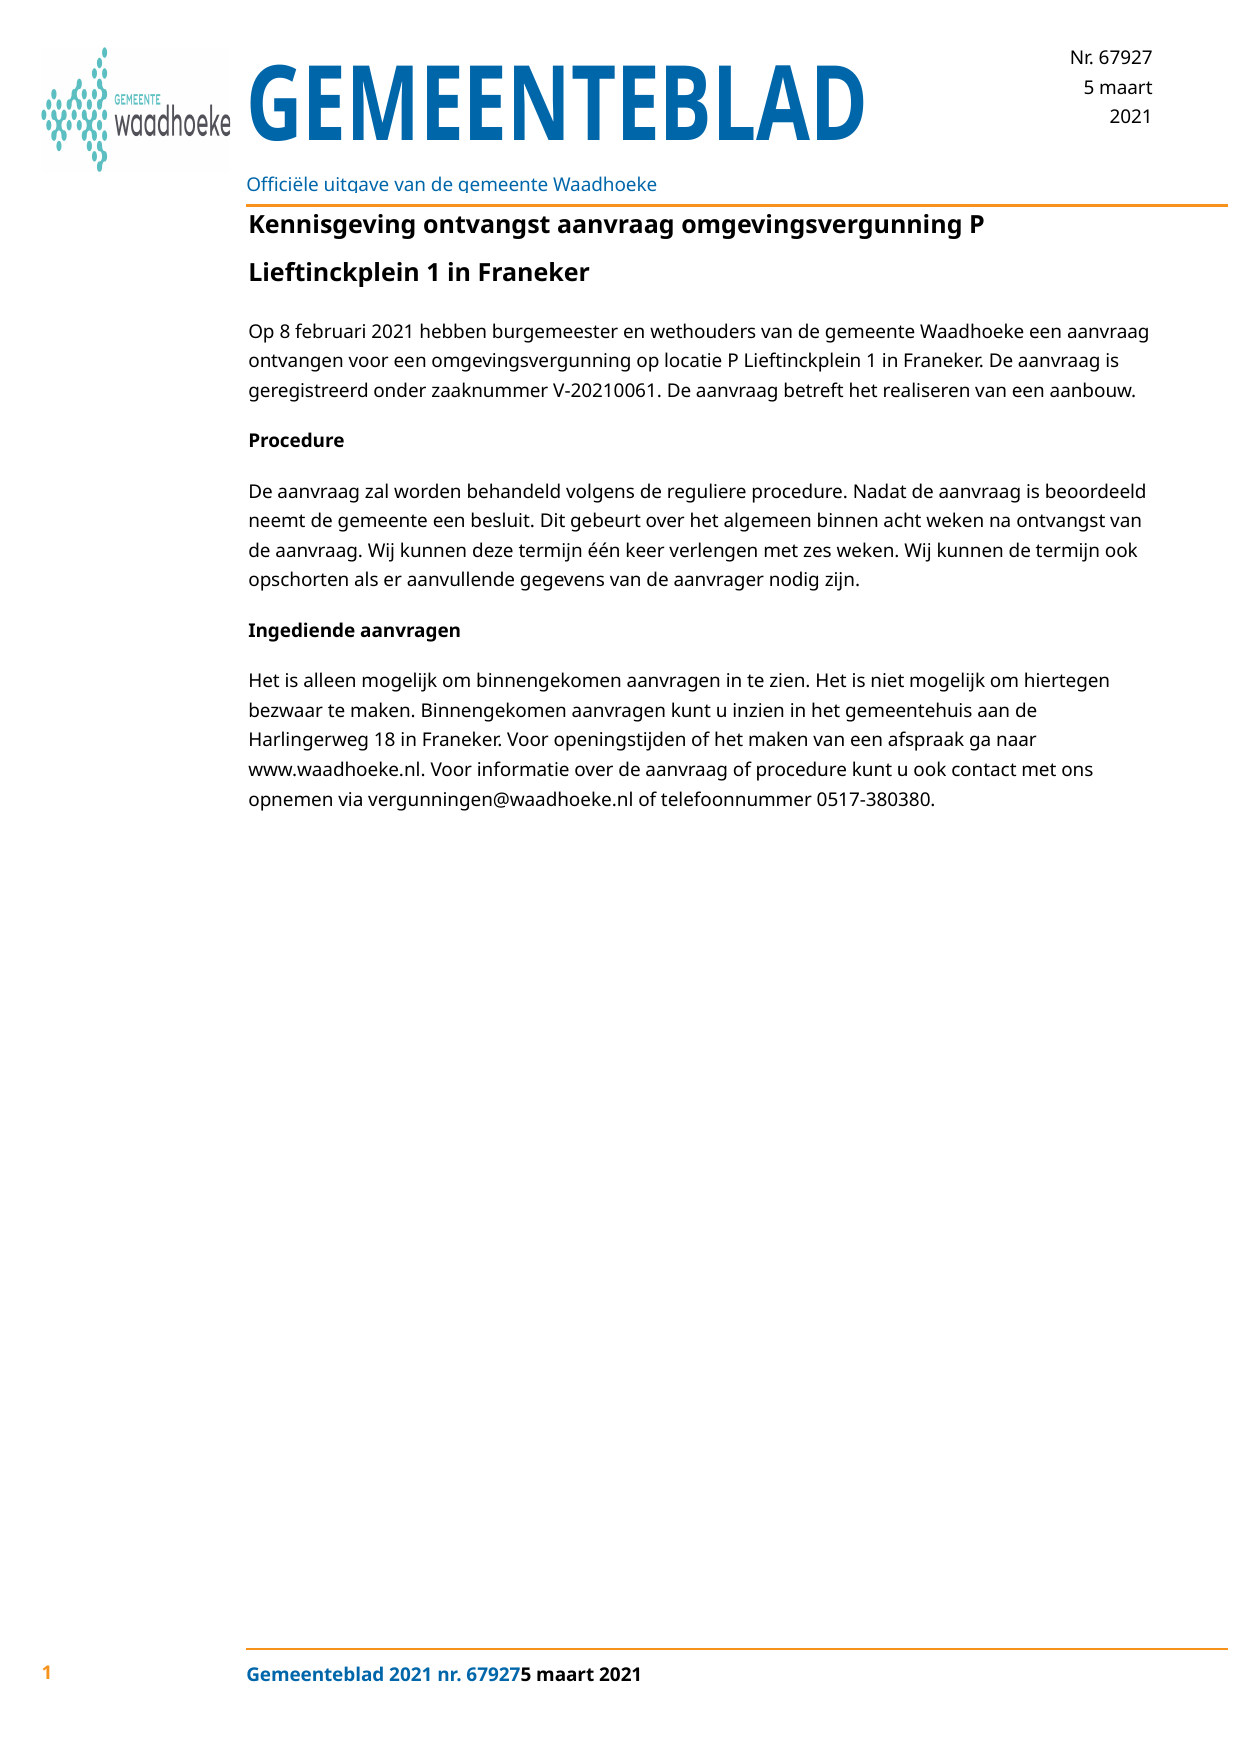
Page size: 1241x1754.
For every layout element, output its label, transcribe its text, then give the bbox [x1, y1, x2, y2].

picture [41, 47, 231, 172]
text Kennisgeving ontvangst aanvraag omgevingsvergunning P Lieftinckplein 1 in Franeker [248, 207, 1152, 288]
text De aanvraag zal worden behandeld volgens de reguliere procedure. Nadat de aanvraag is beoordeeld neemt de gemeente een besluit. Dit gebeurt over het algemeen binnen acht weken na ontvangst van de aanvraag. Wij kunnen deze termijn één keer verlengen met zes weken. Wij kunnen de termijn ook opschorten als er aanvullende gegevens van de aanvrager nodig zijn. [248, 478, 1152, 592]
text Op 8 februari 2021 hebben burgemeester en wethouders van de gemeente Waadhoeke een aanvraag ontvangen voor een omgevingsvergunning op locatie P Lieftinckplein 1 in Franeker. De aanvraag is geregistreerd onder zaaknummer V-20210061. De aanvraag betreft het realiseren van een aanbouw. [248, 318, 1152, 403]
text Ingediende aanvragen [248, 617, 1152, 643]
text Procedure [248, 427, 1152, 453]
text Het is alleen mogelijk om binnengekomen aanvragen in te zien. Het is niet mogelijk om hiertegen bezwaar te maken. Binnengekomen aanvragen kunt u inzien in het gemeentehuis aan de Harlingerweg 18 in Franeker. Voor openingstijden of het maken van een afspraak ga naar www.waadhoeke.nl. Voor informatie over de aanvraag of procedure kunt u ook contact met ons opnemen via vergunningen@waadhoeke.nl of telefoonnummer 0517-380380. [248, 667, 1152, 812]
